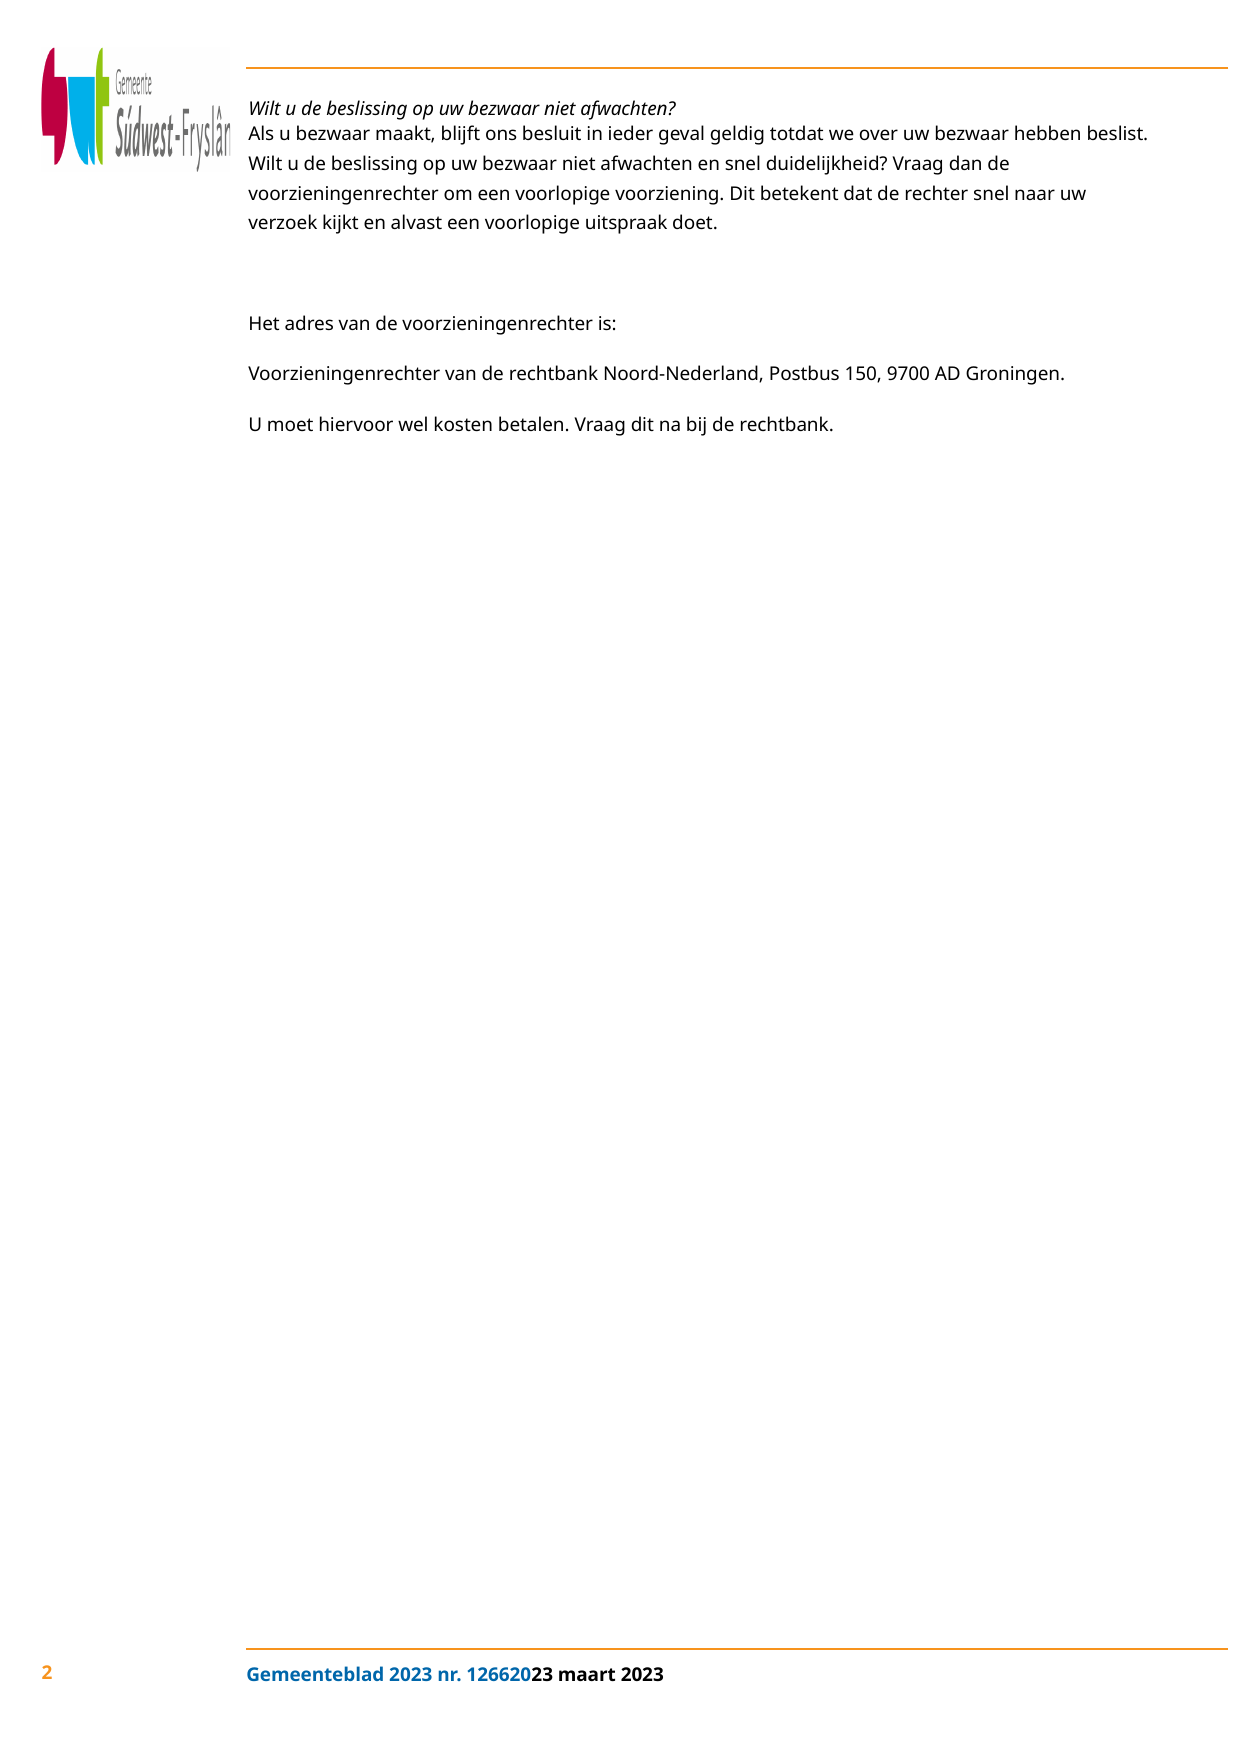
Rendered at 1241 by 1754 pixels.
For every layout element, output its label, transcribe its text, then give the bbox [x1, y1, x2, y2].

text Het adres van de voorzieningenrechter is: [248, 310, 1152, 336]
text U moet hiervoor wel kosten betalen. Vraag dit na bij de rechtbank. [248, 411, 1152, 437]
text Wilt u de beslissing op uw bezwaar niet afwachten? [248, 95, 1152, 121]
text Als u bezwaar maakt, blijft ons besluit in ieder geval geldig totdat we over uw bezwaar hebben beslist. Wilt u de beslissing op uw bezwaar niet afwachten en snel duidelijkheid? Vraag dan de voorzieningenrechter om een voorlopige voorziening. Dit betekent dat de rechter snel naar uw verzoek kijkt en alvast een voorlopige uitspraak doet. [248, 121, 1152, 235]
picture [41, 47, 231, 172]
text Voorzieningenrechter van de rechtbank Noord-Nederland, Postbus 150, 9700 AD Groningen. [248, 361, 1152, 386]
